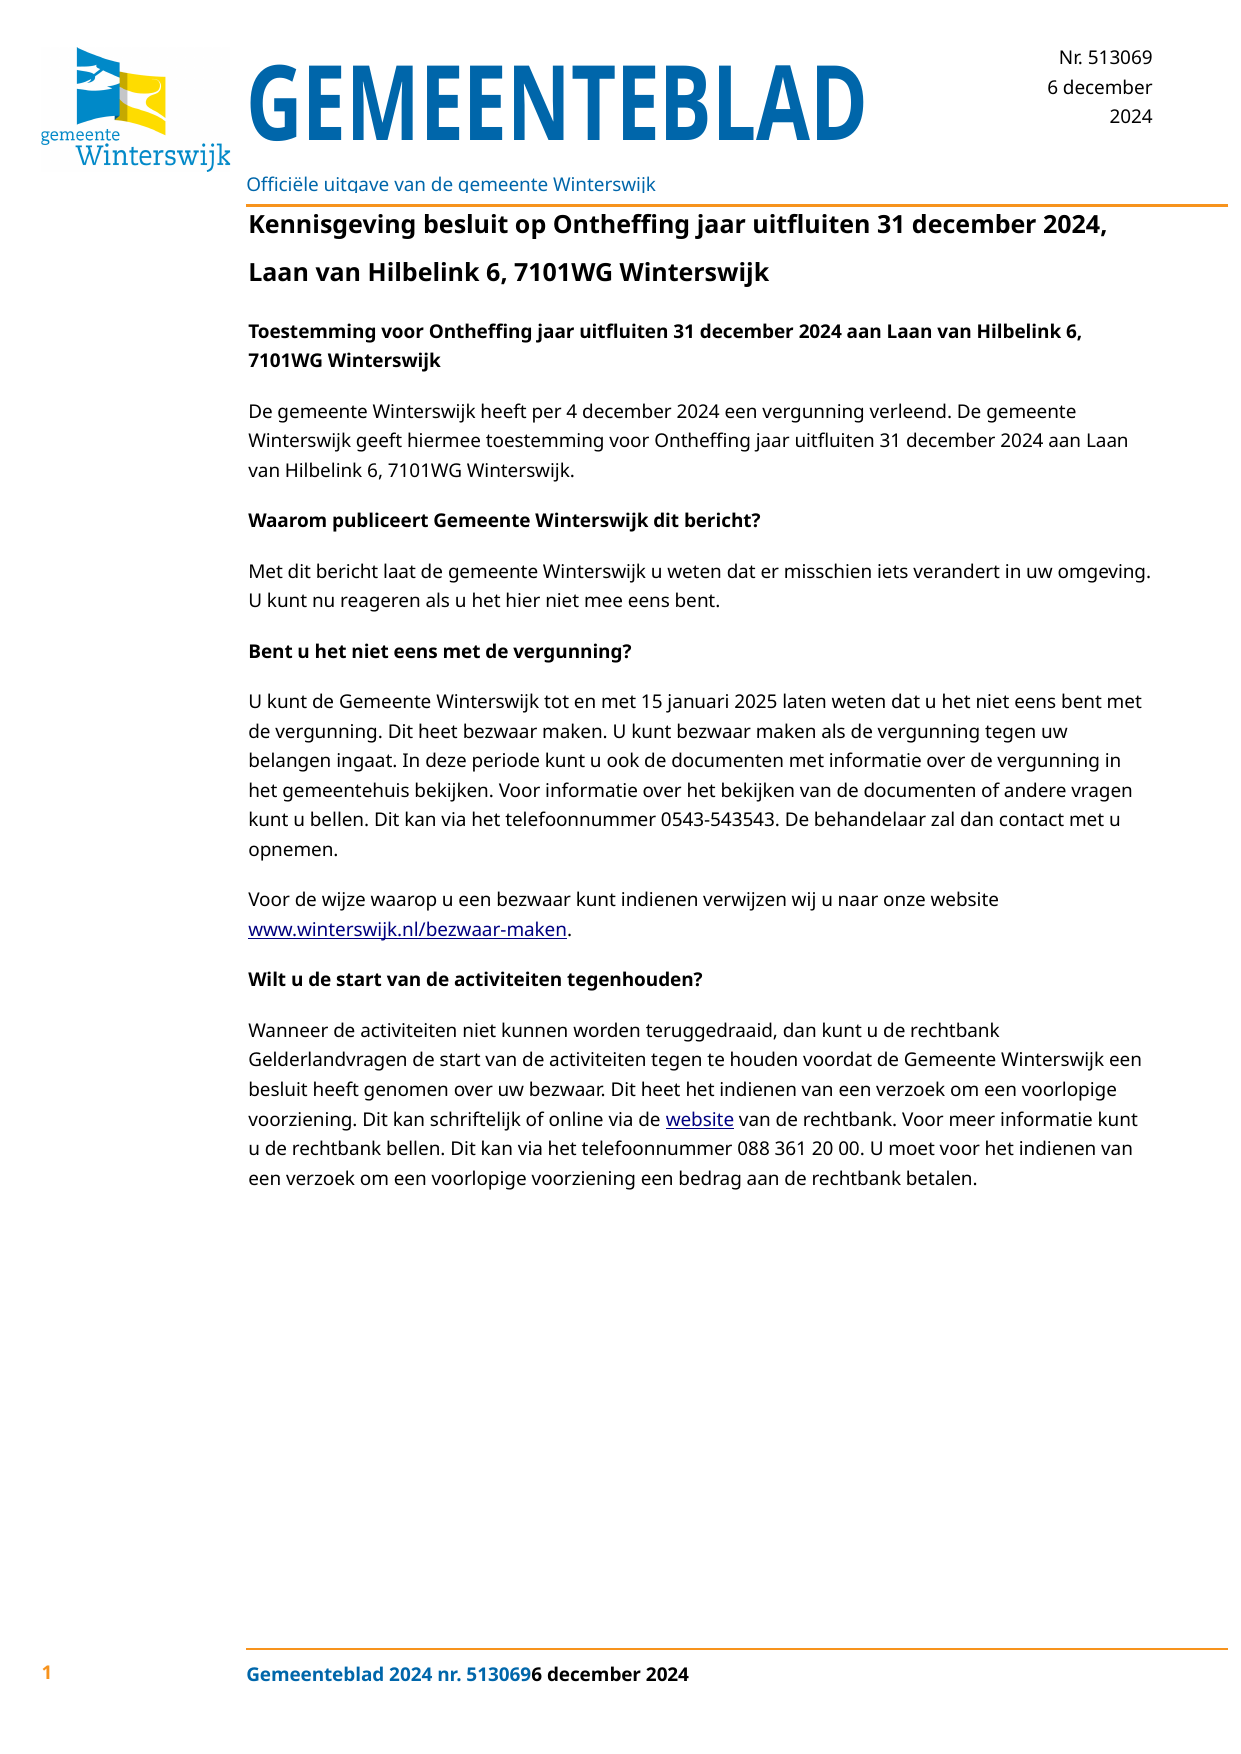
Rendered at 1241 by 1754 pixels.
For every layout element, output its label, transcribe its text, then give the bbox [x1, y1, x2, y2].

text De gemeente Winterswijk heeft per 4 december 2024 een vergunning verleend. De gemeente Winterswijk geeft hiermee toestemming voor Ontheffing jaar uitfluiten 31 december 2024 aan Laan van Hilbelink 6, 7101WG Winterswijk. [248, 398, 1152, 483]
picture [225, 153, 231, 162]
text Wanneer de activiteiten niet kunnen worden teruggedraaid, dan kunt u de rechtbank Gelderlandvragen de start van de activiteiten tegen te houden voordat de Gemeente Winterswijk een besluit heeft genomen over uw bezwaar. Dit heet het indienen van een verzoek om een voorlopige voorziening. Dit kan schriftelijk of online via de website van de rechtbank. Voor meer informatie kunt u de rechtbank bellen. Dit kan via het telefoonnummer 088 361 20 00. U moet voor het indienen van een verzoek om een voorlopige voorziening een bedrag aan de rechtbank betalen. [248, 1017, 1152, 1191]
text Kennisgeving besluit op Ontheffing jaar uitfluiten 31 december 2024, Laan van Hilbelink 6, 7101WG Winterswijk [248, 207, 1152, 288]
picture [41, 47, 231, 172]
text Toestemming voor Ontheffing jaar uitfluiten 31 december 2024 aan Laan van Hilbelink 6, 7101WG Winterswijk [248, 318, 1152, 373]
text Bent u het niet eens met de vergunning? [248, 638, 1152, 664]
text Met dit bericht laat de gemeente Winterswijk u weten dat er misschien iets verandert in uw omgeving. U kunt nu reageren als u het hier niet mee eens bent. [248, 558, 1152, 613]
text Wilt u de start van de activiteiten tegenhouden? [248, 967, 1152, 992]
text Waarom publiceert Gemeente Winterswijk dit bericht? [248, 507, 1152, 533]
text Voor de wijze waarop u een bezwaar kunt indienen verwijzen wij u naar onze website www.winterswijk.nl/bezwaar-maken. [248, 887, 1152, 942]
text U kunt de Gemeente Winterswijk tot en met 15 januari 2025 laten weten dat u het niet eens bent met de vergunning. Dit heet bezwaar maken. U kunt bezwaar maken als de vergunning tegen uw belangen ingaat. In deze periode kunt u ook de documenten met informatie over de vergunning in het gemeentehuis bekijken. Voor informatie over het bekijken van de documenten of andere vragen kunt u bellen. Dit kan via het telefoonnummer 0543-543543. De behandelaar zal dan contact met u opnemen. [248, 688, 1152, 862]
